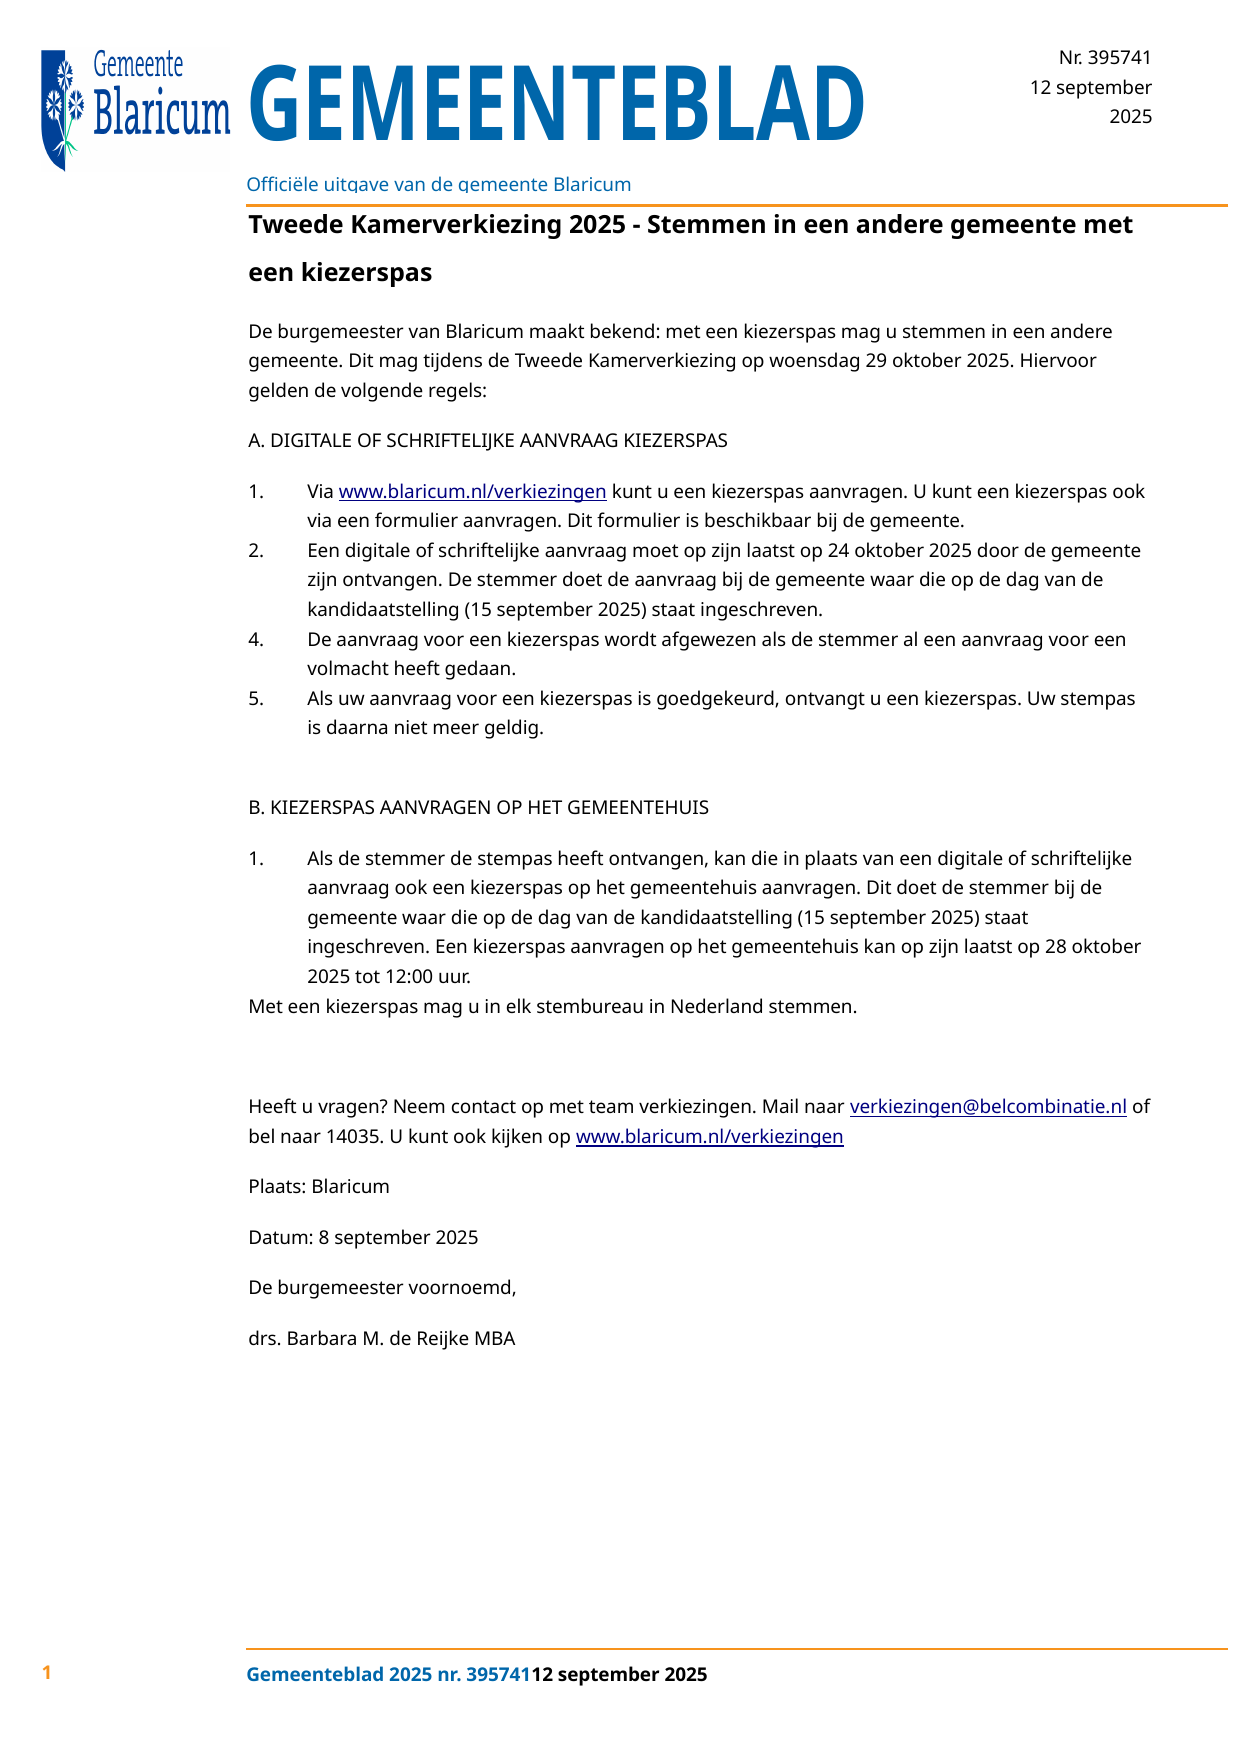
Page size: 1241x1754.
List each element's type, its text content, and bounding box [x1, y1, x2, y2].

picture [41, 47, 231, 172]
text Datum: 8 september 2025 [248, 1224, 1152, 1250]
text drs. Barbara M. de Reijke MBA [248, 1325, 1152, 1351]
text A. DIGITALE OF SCHRIFTELIJKE AANVRAAG KIEZERSPAS [248, 427, 1152, 453]
text Tweede Kamerverkiezing 2025 - Stemmen in een andere gemeente met een kiezerspas [248, 207, 1152, 288]
list Als uw aanvraag voor een kiezerspas is goedgekeurd, ontvangt u een kiezerspas. Uw stempas is daarna niet meer geldig. [248, 685, 1152, 740]
text B. KIEZERSPAS AANVRAGEN OP HET GEMEENTEHUIS [248, 794, 1152, 820]
list Een digitale of schriftelijke aanvraag moet op zijn laatst op 24 oktober 2025 door de gemeente zijn ontvangen. De stemmer doet de aanvraag bij de gemeente waar die op de dag van de kandidaatstelling (15 september 2025) staat ingeschreven. [248, 537, 1152, 622]
text Met een kiezerspas mag u in elk stembureau in Nederland stemmen. [248, 993, 1152, 1019]
list Via www.blaricum.nl/verkiezingen kunt u een kiezerspas aanvragen. U kunt een kiezerspas ook via een formulier aanvragen. Dit formulier is beschikbaar bij de gemeente. [248, 478, 1152, 533]
list De aanvraag voor een kiezerspas wordt afgewezen als de stemmer al een aanvraag voor een volmacht heeft gedaan. [248, 626, 1152, 681]
list Als de stemmer de stempas heeft ontvangen, kan die in plaats van een digitale of schriftelijke aanvraag ook een kiezerspas op het gemeentehuis aanvragen. Dit doet de stemmer bij de gemeente waar die op de dag van de kandidaatstelling (15 september 2025) staat ingeschreven. Een kiezerspas aanvragen op het gemeentehuis kan op zijn laatst op 28 oktober 2025 tot 12:00 uur. [248, 845, 1152, 989]
text Plaats: Blaricum [248, 1174, 1152, 1199]
text De burgemeester voornoemd, [248, 1274, 1152, 1300]
text Heeft u vragen? Neem contact op met team verkiezingen. Mail naar verkiezingen@belcombinatie.nl of bel naar 14035. U kunt ook kijken op www.blaricum.nl/verkiezingen [248, 1094, 1152, 1149]
text De burgemeester van Blaricum maakt bekend: met een kiezerspas mag u stemmen in een andere gemeente. Dit mag tijdens de Tweede Kamerverkiezing op woensdag 29 oktober 2025. Hiervoor gelden de volgende regels: [248, 318, 1152, 403]
